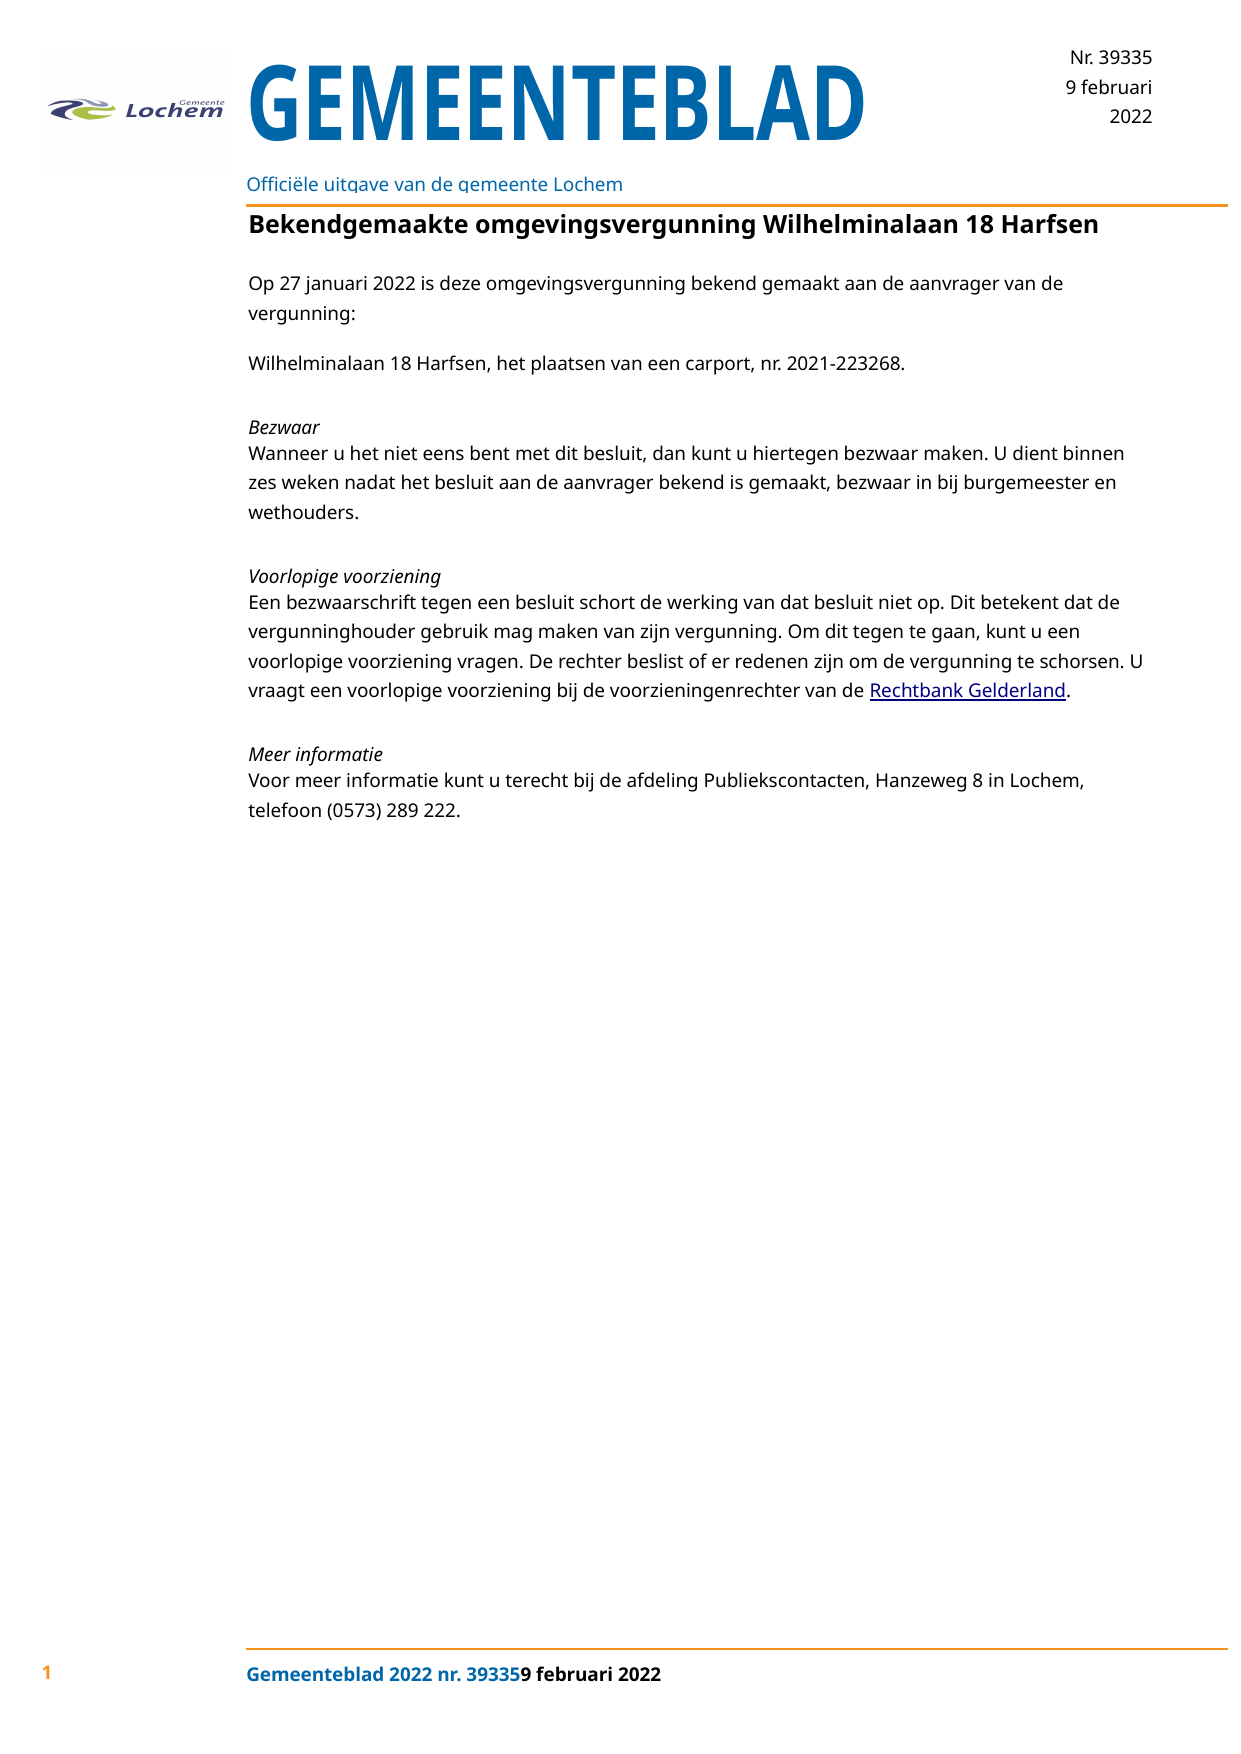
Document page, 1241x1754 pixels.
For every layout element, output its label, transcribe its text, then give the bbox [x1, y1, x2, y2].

text Bekendgemaakte omgevingsvergunning Wilhelminalaan 18 Harfsen [248, 207, 1152, 241]
text Bezwaar [248, 414, 1152, 440]
text Wilhelminalaan 18 Harfsen, het plaatsen van een carport, nr. 2021-223268. [248, 350, 1152, 376]
text Voorlopige voorziening [248, 563, 1152, 589]
text Meer informatie [248, 742, 1152, 767]
text Op 27 januari 2022 is deze omgevingsvergunning bekend gemaakt aan de aanvrager van de vergunning: [248, 270, 1152, 326]
text Voor meer informatie kunt u terecht bij de afdeling Publiekscontacten, Hanzeweg 8 in Lochem, telefoon (0573) 289 222. [248, 767, 1152, 823]
picture [41, 47, 231, 172]
text Een bezwaarschrift tegen een besluit schort de werking van dat besluit niet op. Dit betekent dat de vergunninghouder gebruik mag maken van zijn vergunning. Om dit tegen te gaan, kunt u een voorlopige voorziening vragen. De rechter beslist of er redenen zijn om de vergunning te schorsen. U vraagt een voorlopige voorziening bij de voorzieningenrechter van de Rechtbank Gelderland. [248, 589, 1152, 703]
text Wanneer u het niet eens bent met dit besluit, dan kunt u hiertegen bezwaar maken. U dient binnen zes weken nadat het besluit aan de aanvrager bekend is gemaakt, bezwaar in bij burgemeester en wethouders. [248, 440, 1152, 525]
